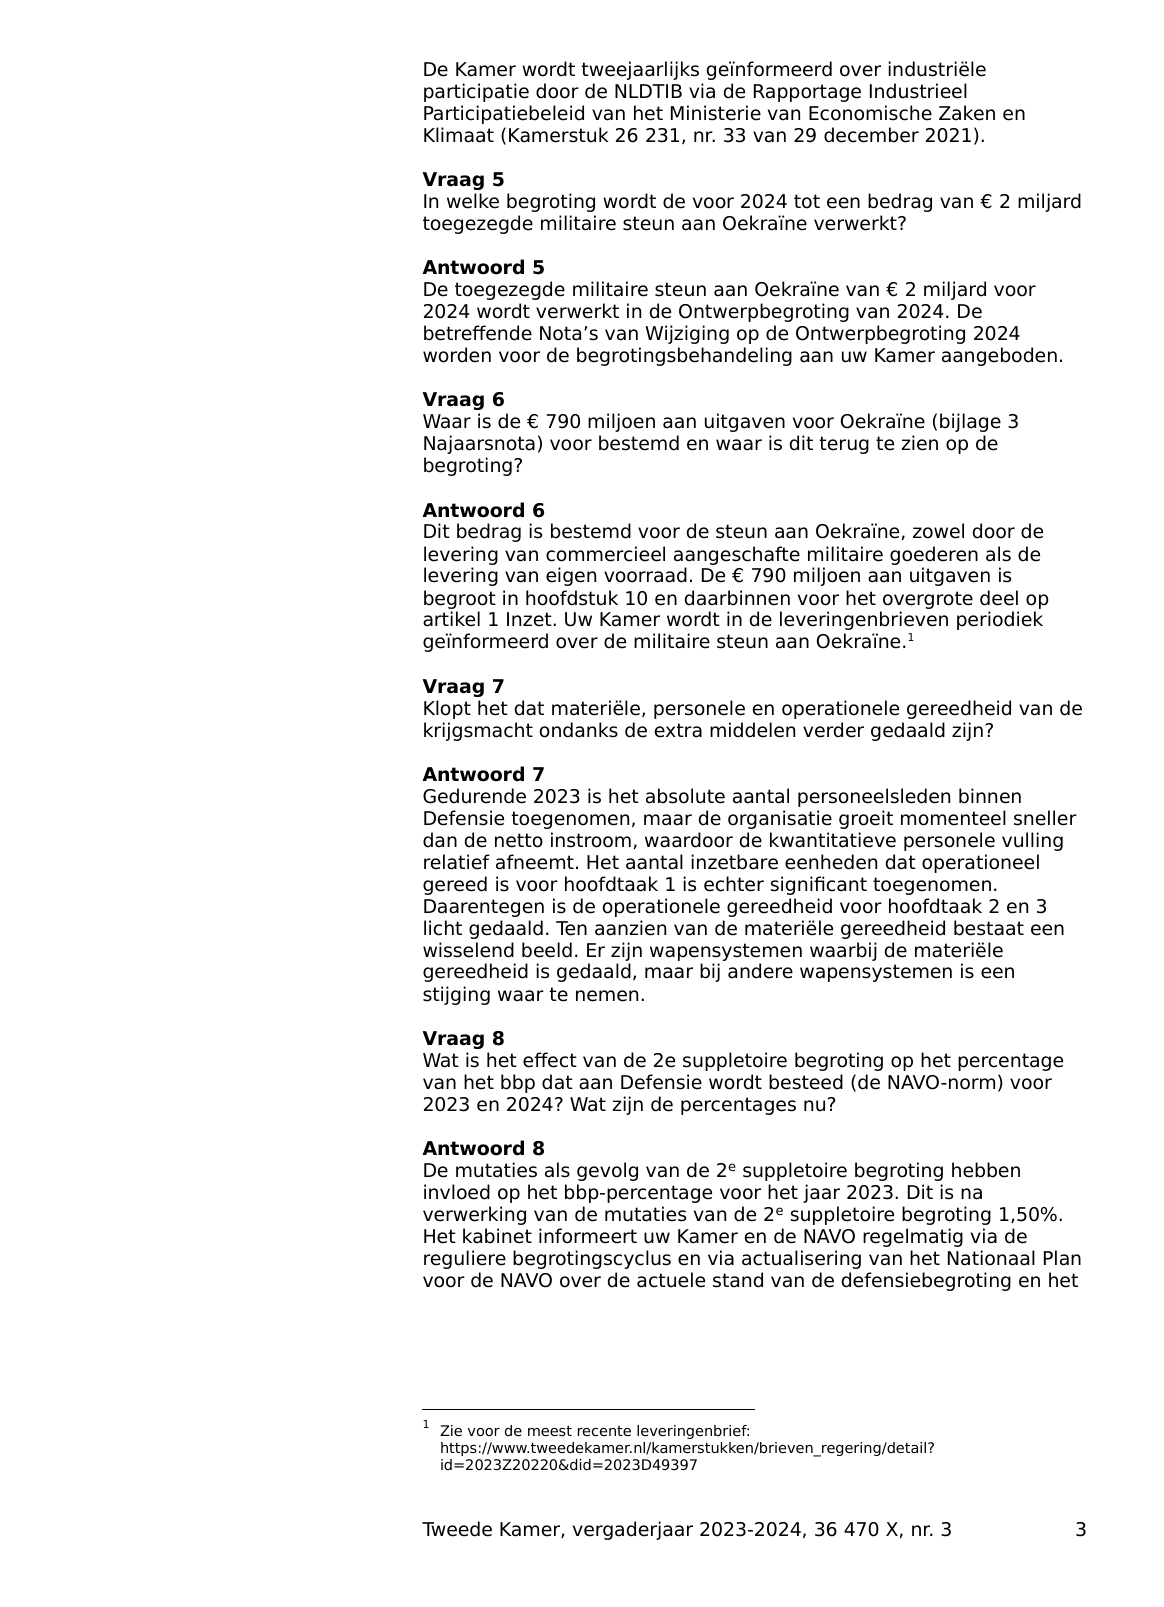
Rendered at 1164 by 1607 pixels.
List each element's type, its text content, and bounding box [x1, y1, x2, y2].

text Antwoord 6 [422, 499, 1087, 521]
text Antwoord 5 [422, 257, 1087, 279]
text Zie voor de meest recente leveringenbrief: https://www.tweedekamer.nl/kamerstukken/brieven_regering/detail?id=2023Z20220&did=2023D49397 [422, 1418, 1087, 1474]
text Klopt het dat materiële, personele en operationele gereedheid van de krijgsmacht ondanks de extra middelen verder gedaald zijn? [422, 697, 1087, 741]
text De Kamer wordt tweejaarlijks geïnformeerd over industriële participatie door de NLDTIB via de Rapportage Industrieel Participatiebeleid van het Ministerie van Economische Zaken en Klimaat (Kamerstuk 26 231, nr. 33 van 29 december 2021). [422, 59, 1087, 147]
text Gedurende 2023 is het absolute aantal personeelsleden binnen Defensie toegenomen, maar de organisatie groeit momenteel sneller dan de netto instroom, waardoor de kwantitatieve personele vulling relatief afneemt. Het aantal inzetbare eenheden dat operationeel gereed is voor hoofdtaak 1 is echter significant toegenomen. Daarentegen is de operationele gereedheid voor hoofdtaak 2 en 3 licht gedaald. Ten aanzien van de materiële gereedheid bestaat een wisselend beeld. Er zijn wapensystemen waarbij de materiële gereedheid is gedaald, maar bij andere wapensystemen is een stijging waar te nemen. [422, 786, 1087, 1005]
text In welke begroting wordt de voor 2024 tot een bedrag van € 2 miljard toegezegde militaire steun aan Oekraïne verwerkt? [422, 191, 1087, 235]
text Vraag 6 [422, 389, 1087, 411]
text Wat is het effect van de 2e suppletoire begroting op het percentage van het bbp dat aan Defensie wordt besteed (de NAVO-norm) voor 2023 en 2024? Wat zijn de percentages nu? [422, 1049, 1087, 1116]
text Vraag 5 [422, 169, 1087, 191]
text De mutaties als gevolg van de 2e suppletoire begroting hebben invloed op het bbp-percentage voor het jaar 2023. Dit is na verwerking van de mutaties van de 2e suppletoire begroting 1,50%. Het kabinet informeert uw Kamer en de NAVO regelmatig via de reguliere begrotingscyclus en via actualisering van het Nationaal Plan voor de NAVO over de actuele stand van de defensiebegroting en het [422, 1160, 1087, 1313]
text Antwoord 8 [422, 1138, 1087, 1160]
text Antwoord 7 [422, 764, 1087, 786]
text Vraag 8 [422, 1028, 1087, 1049]
text Waar is de € 790 miljoen aan uitgaven voor Oekraïne (bijlage 3 Najaarsnota) voor bestemd en waar is dit terug te zien op de begroting? [422, 411, 1087, 477]
text De toegezegde militaire steun aan Oekraïne van € 2 miljard voor 2024 wordt verwerkt in de Ontwerpbegroting van 2024. De betreffende Nota’s van Wijziging op de Ontwerpbegroting 2024 worden voor de begrotingsbehandeling aan uw Kamer aangeboden. [422, 279, 1087, 367]
text Dit bedrag is bestemd voor de steun aan Oekraïne, zowel door de levering van commercieel aangeschafte militaire goederen als de levering van eigen voorraad. De € 790 miljoen aan uitgaven is begroot in hoofdstuk 10 en daarbinnen voor het overgrote deel op artikel 1 Inzet. Uw Kamer wordt in de leveringenbrieven periodiek geïnformeerd over de militaire steun aan Oekraïne. [422, 521, 1087, 653]
text Vraag 7 [422, 676, 1087, 697]
